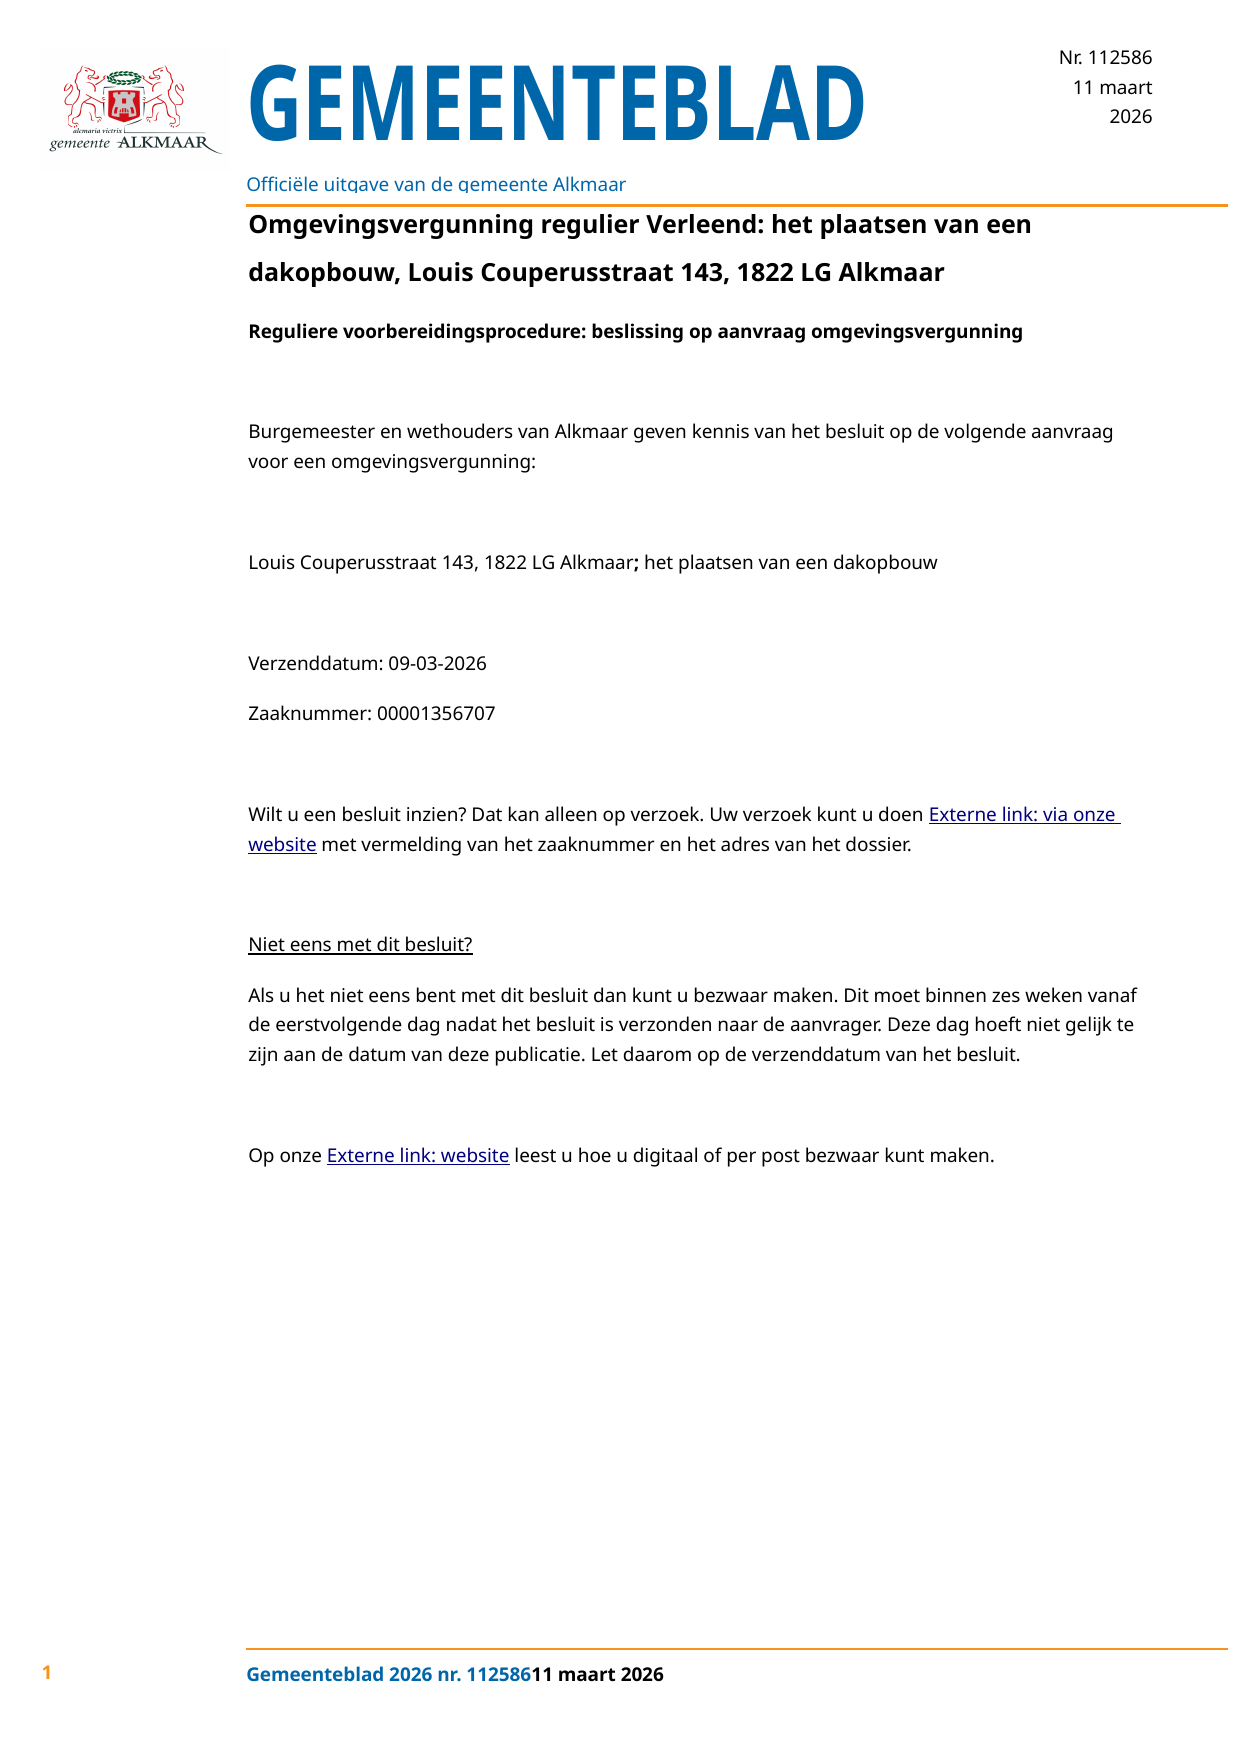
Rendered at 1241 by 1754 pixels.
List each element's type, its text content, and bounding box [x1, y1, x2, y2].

text Verzenddatum: 09-03-2026 [248, 650, 1152, 676]
text Wilt u een besluit inzien? Dat kan alleen op verzoek. Uw verzoek kunt u doen Externe link: via onze website met vermelding van het zaaknummer en het adres van het dossier. [248, 801, 1152, 857]
text Op onze Externe link: website leest u hoe u digitaal of per post bezwaar kunt maken. [248, 1142, 1152, 1168]
text Als u het niet eens bent met dit besluit dan kunt u bezwaar maken. Dit moet binnen zes weken vanaf de eerstvolgende dag nadat het besluit is verzonden naar de aanvrager. Deze dag hoeft niet gelijk te zijn aan de datum van deze publicatie. Let daarom op de verzenddatum van het besluit. [248, 982, 1152, 1067]
text Niet eens met dit besluit? [248, 932, 1152, 957]
text Burgemeester en wethouders van Alkmaar geven kennis van het besluit op de volgende aanvraag voor een omgevingsvergunning: [248, 419, 1152, 474]
text Omgevingsvergunning regulier Verleend: het plaatsen van een dakopbouw, Louis Couperusstraat 143, 1822 LG Alkmaar [248, 207, 1152, 288]
text Zaaknummer: 00001356707 [248, 700, 1152, 726]
text Reguliere voorbereidingsprocedure: beslissing op aanvraag omgevingsvergunning [248, 318, 1152, 344]
picture [41, 47, 231, 172]
text Louis Couperusstraat 143, 1822 LG Alkmaar; het plaatsen van een dakopbouw [248, 549, 1152, 575]
